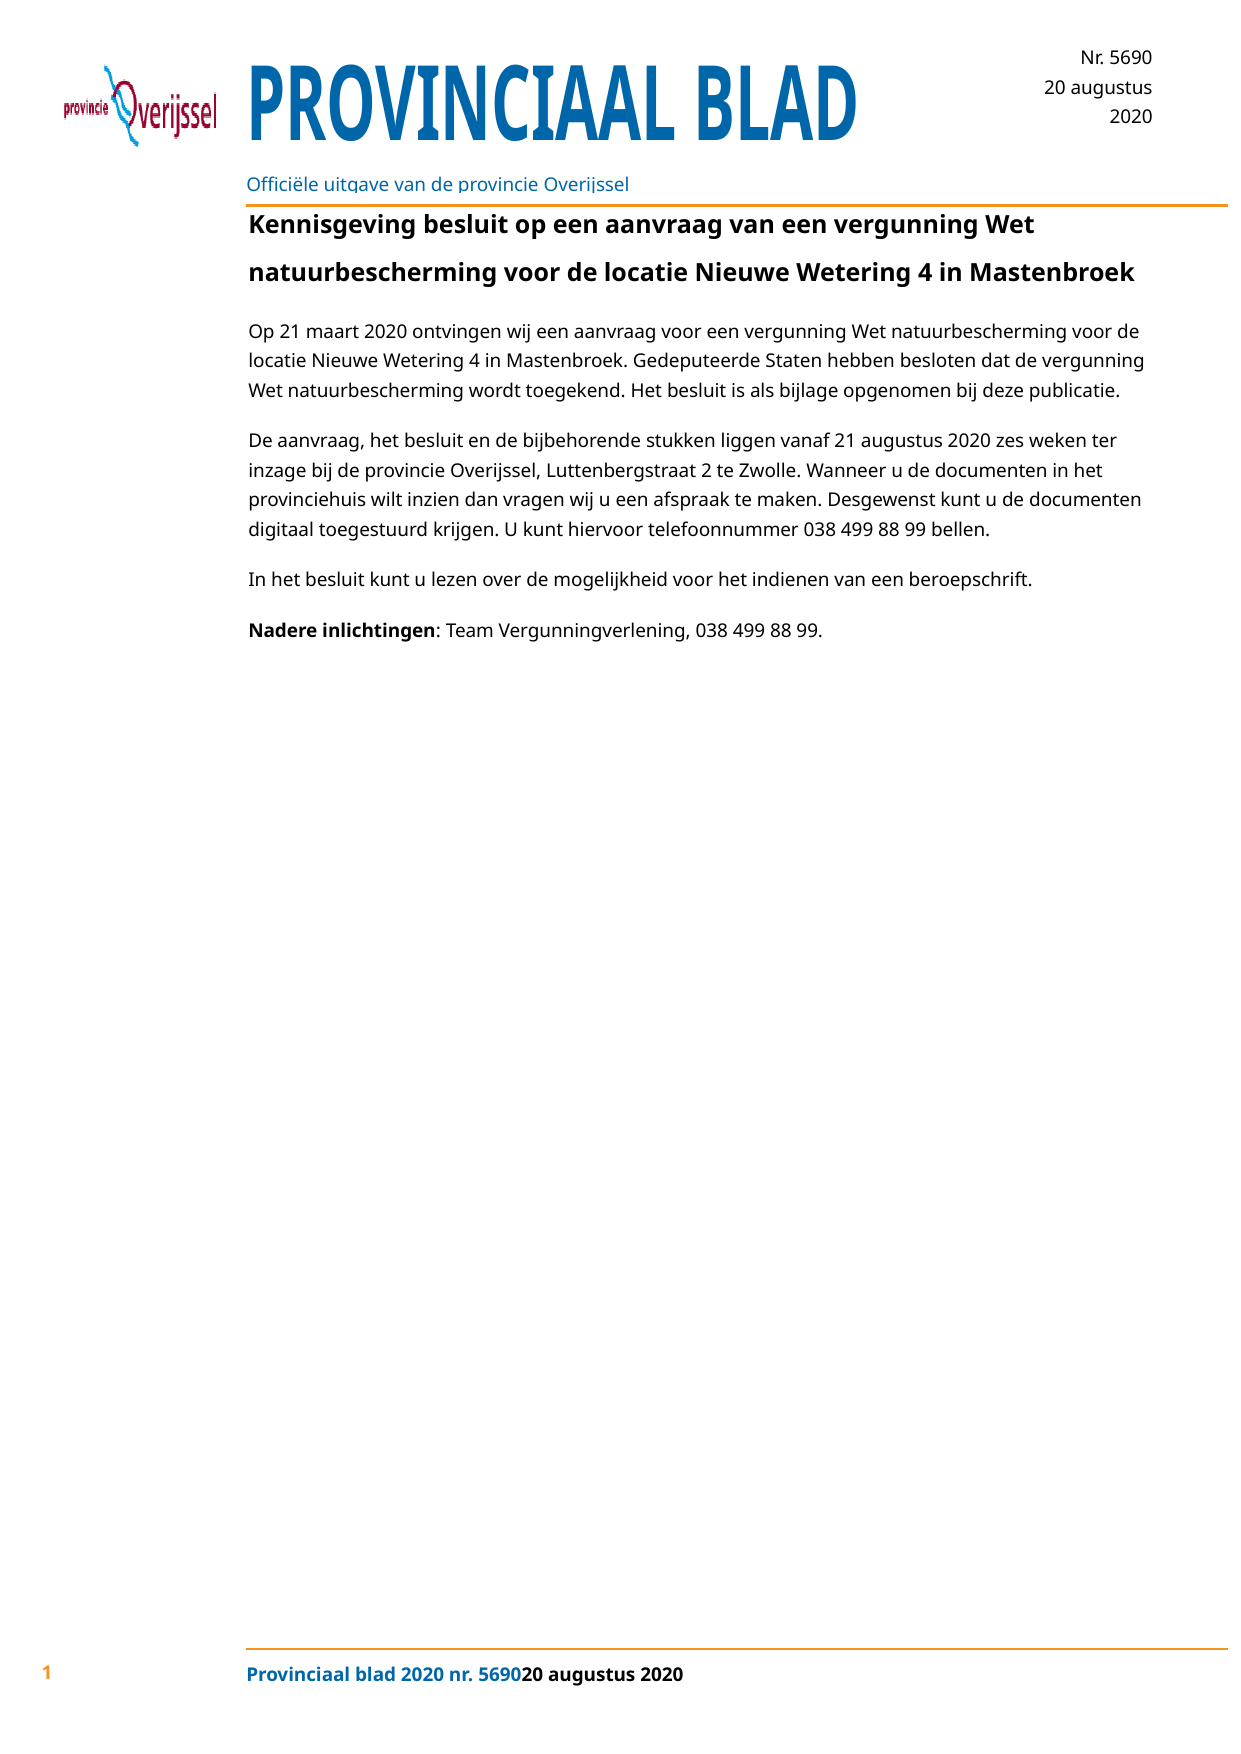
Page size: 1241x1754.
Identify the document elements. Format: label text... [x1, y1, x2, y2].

text In het besluit kunt u lezen over de mogelijkheid voor het indienen van een beroepschrift. [248, 567, 1152, 592]
text De aanvraag, het besluit en de bijbehorende stukken liggen vanaf 21 augustus 2020 zes weken ter inzage bij de provincie Overijssel, Luttenbergstraat 2 te Zwolle. Wanneer u de documenten in het provinciehuis wilt inzien dan vragen wij u een afspraak te maken. Desgewenst kunt u de documenten digitaal toegestuurd krijgen. U kunt hiervoor telefoonnummer 038 499 88 99 bellen. [248, 427, 1152, 542]
text Kennisgeving besluit op een aanvraag van een vergunning Wet natuurbescherming voor de locatie Nieuwe Wetering 4 in Mastenbroek [248, 207, 1152, 288]
text Op 21 maart 2020 ontvingen wij een aanvraag voor een vergunning Wet natuurbescherming voor de locatie Nieuwe Wetering 4 in Mastenbroek. Gedeputeerde Staten hebben besloten dat de vergunning Wet natuurbescherming wordt toegekend. Het besluit is als bijlage opgenomen bij deze publicatie. [248, 318, 1152, 403]
picture [41, 47, 231, 172]
text Nadere inlichtingen: Team Vergunningverlening, 038 499 88 99. [248, 617, 1152, 643]
